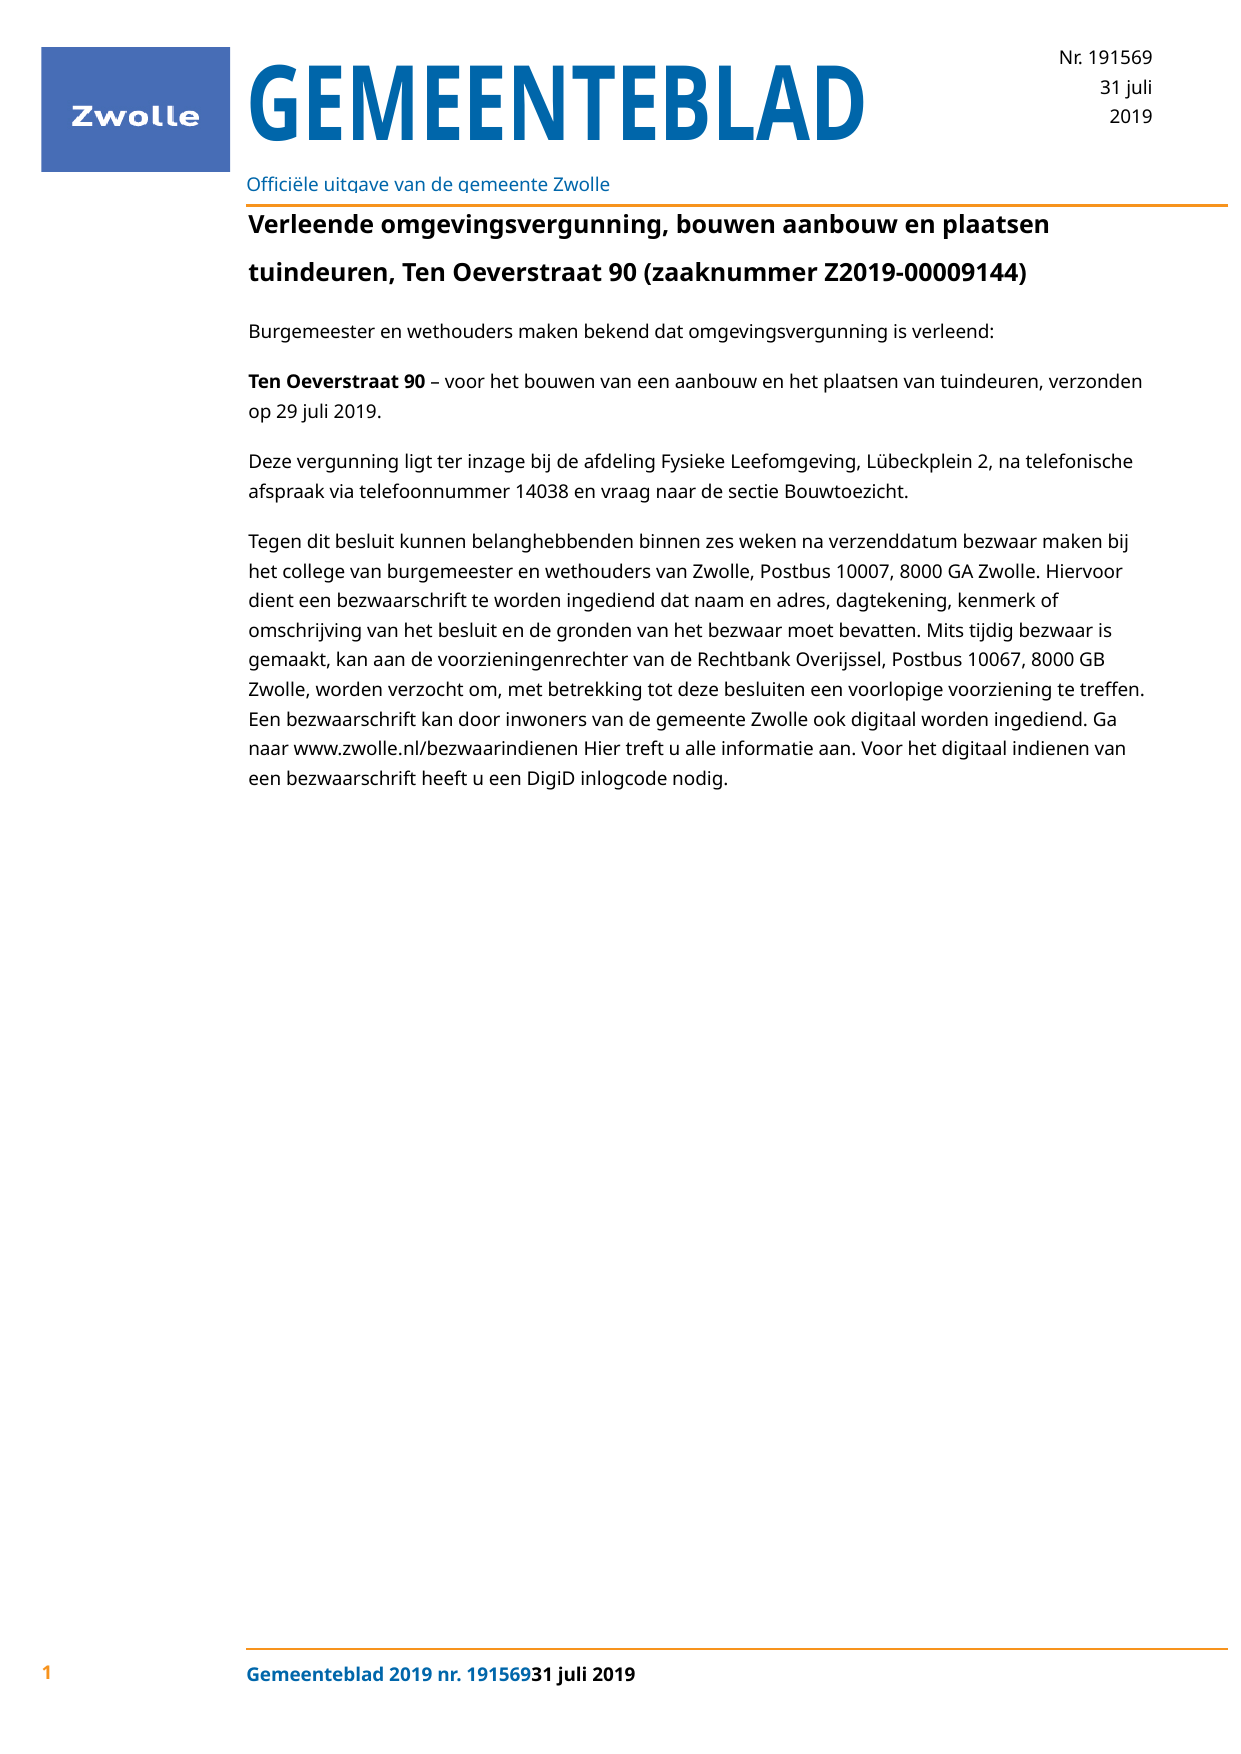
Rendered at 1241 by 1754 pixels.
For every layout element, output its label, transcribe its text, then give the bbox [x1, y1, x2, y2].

text Tegen dit besluit kunnen belanghebbenden binnen zes weken na verzenddatum bezwaar maken bij het college van burgemeester en wethouders van Zwolle, Postbus 10007, 8000 GA Zwolle. Hiervoor dient een bezwaarschrift te worden ingediend dat naam en adres, dagtekening, kenmerk of omschrijving van het besluit en de gronden van het bezwaar moet bevatten. Mits tijdig bezwaar is gemaakt, kan aan de voorzieningenrechter van de Rechtbank Overijssel, Postbus 10067, 8000 GB Zwolle, worden verzocht om, met betrekking tot deze besluiten een voorlopige voorziening te treffen. Een bezwaarschrift kan door inwoners van de gemeente Zwolle ook digitaal worden ingediend. Ga naar www.zwolle.nl/bezwaarindienen Hier treft u alle informatie aan. Voor het digitaal indienen van een bezwaarschrift heeft u een DigiD inlogcode nodig. [248, 528, 1152, 791]
text Ten Oeverstraat 90 – voor het bouwen van een aanbouw en het plaatsen van tuindeuren, verzonden op 29 juli 2019. [248, 368, 1152, 424]
text Burgemeester en wethouders maken bekend dat omgevingsvergunning is verleend: [248, 318, 1152, 344]
text Deze vergunning ligt ter inzage bij de afdeling Fysieke Leefomgeving, Lübeckplein 2, na telefonische afspraak via telefoonnummer 14038 en vraag naar de sectie Bouwtoezicht. [248, 448, 1152, 504]
picture [41, 47, 231, 172]
text Verleende omgevingsvergunning, bouwen aanbouw en plaatsen tuindeuren, Ten Oeverstraat 90 (zaaknummer Z2019-00009144) [248, 207, 1152, 288]
